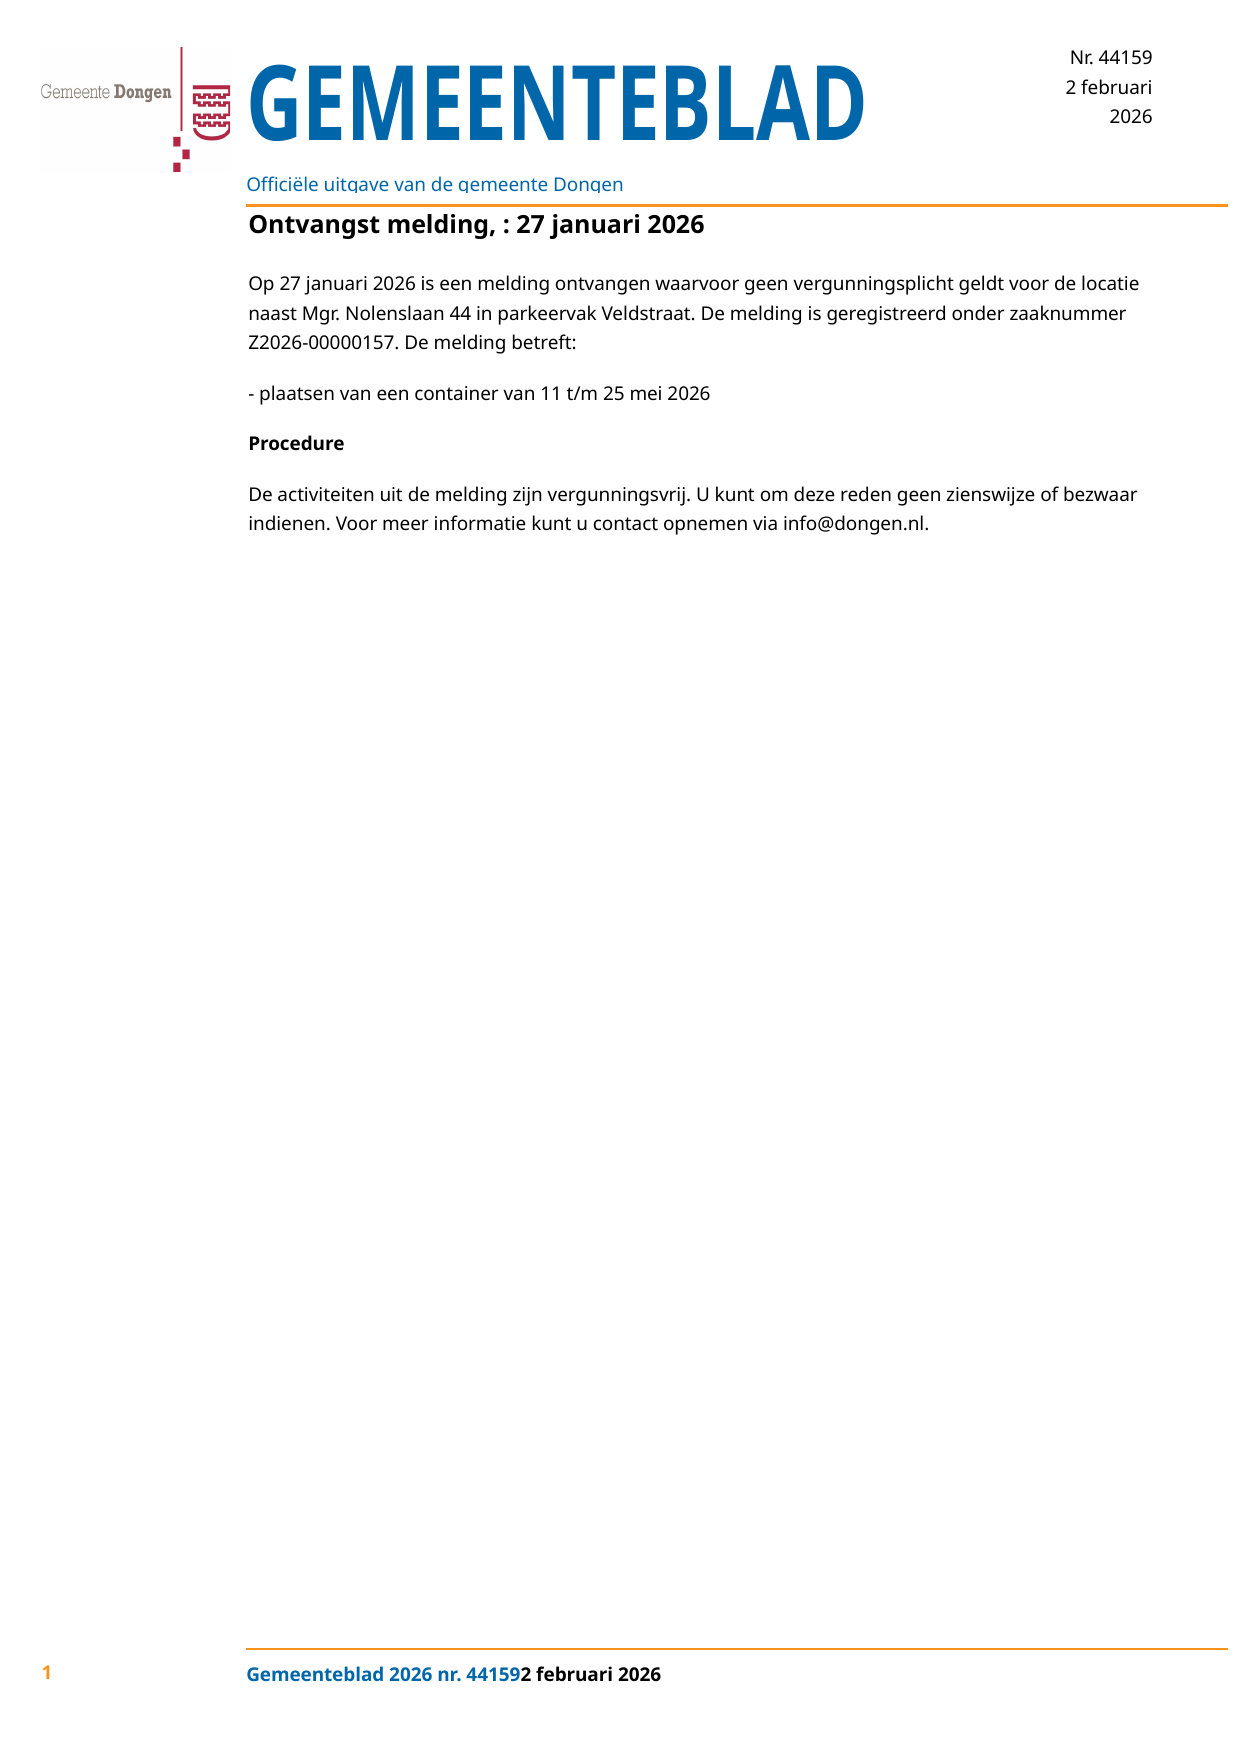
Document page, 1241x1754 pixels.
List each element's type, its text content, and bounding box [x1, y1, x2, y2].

text Procedure [248, 430, 1152, 456]
text Op 27 januari 2026 is een melding ontvangen waarvoor geen vergunningsplicht geldt voor de locatie naast Mgr. Nolenslaan 44 in parkeervak Veldstraat. De melding is geregistreerd onder zaaknummer Z2026-00000157. De melding betreft: [248, 270, 1152, 355]
text - plaatsen van een container van 11 t/m 25 mei 2026 [248, 380, 1152, 406]
text De activiteiten uit de melding zijn vergunningsvrij. U kunt om deze reden geen zienswijze of bezwaar indienen. Voor meer informatie kunt u contact opnemen via info@dongen.nl. [248, 481, 1152, 536]
text Ontvangst melding, : 27 januari 2026 [248, 207, 1152, 241]
picture [41, 47, 231, 172]
